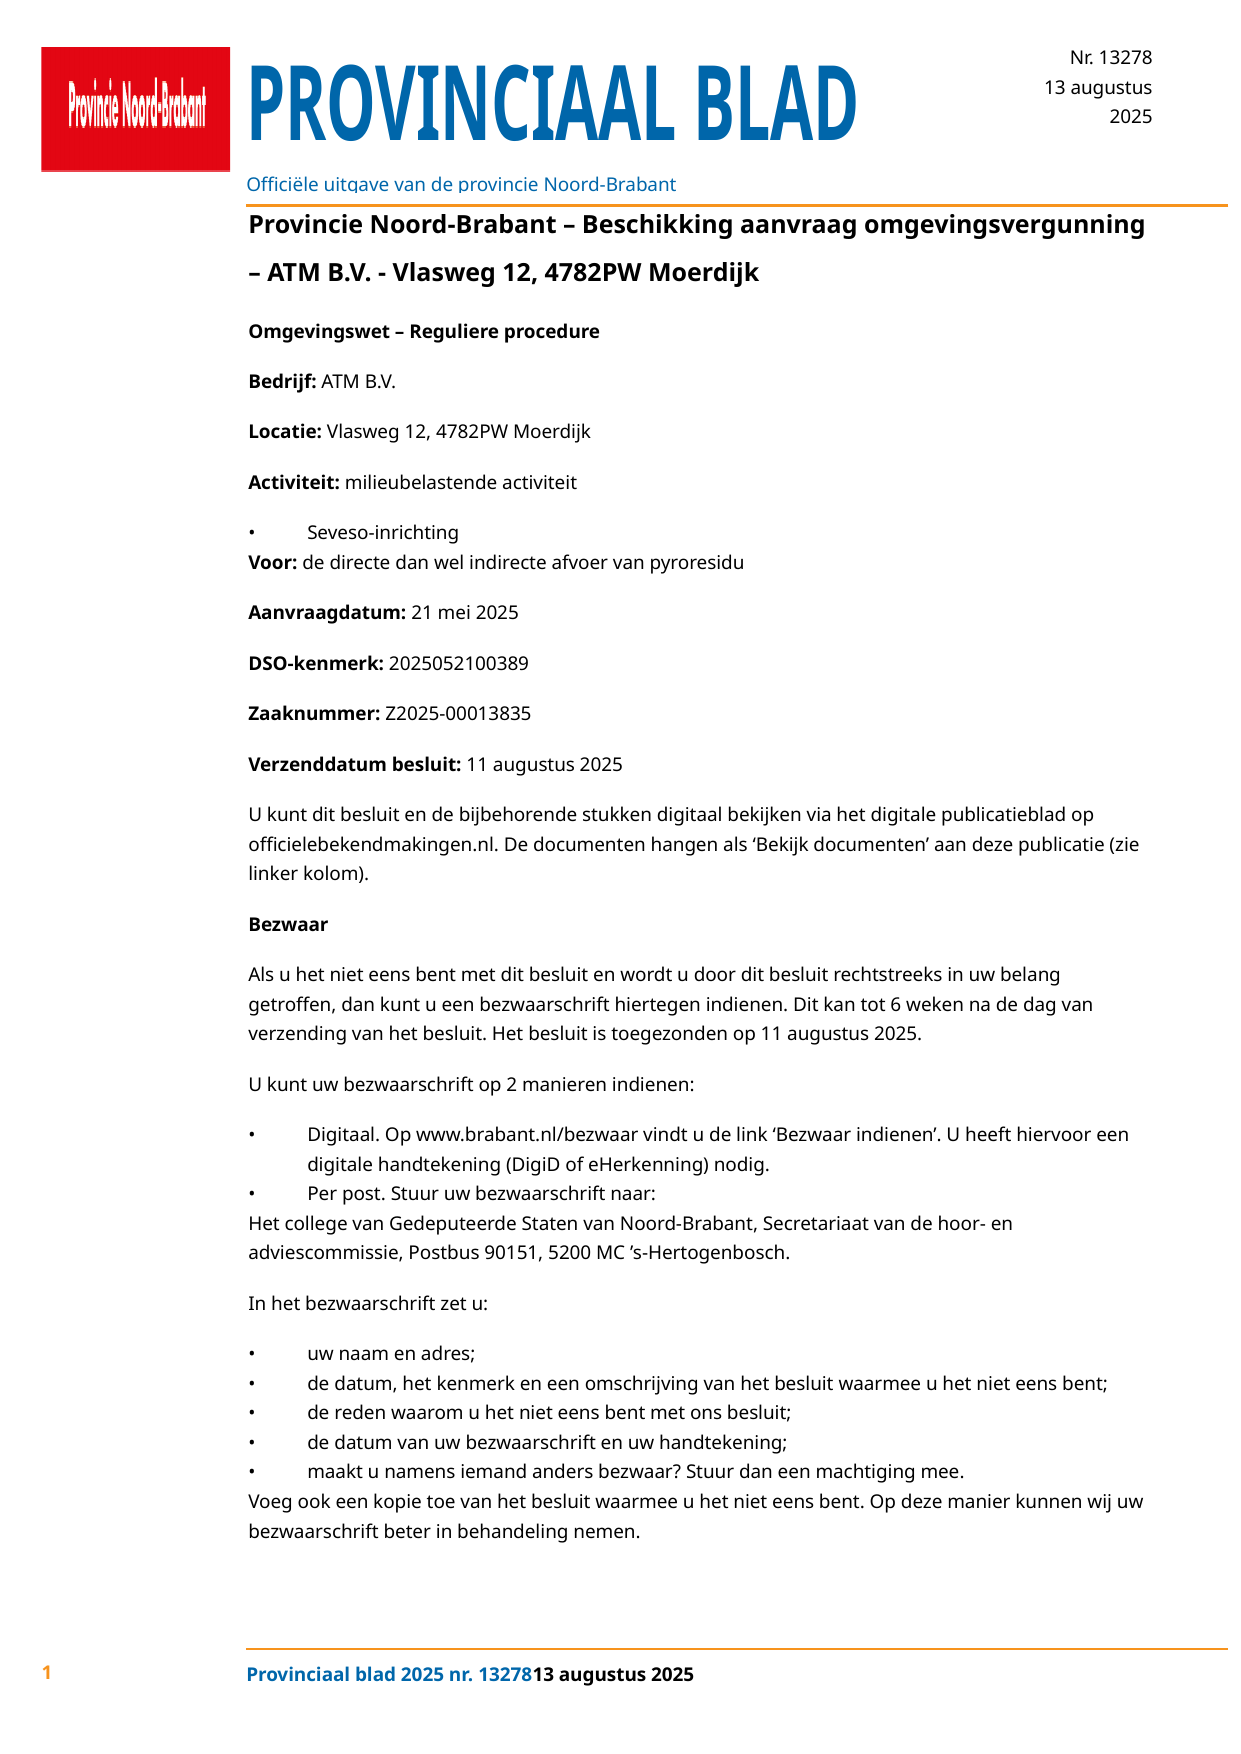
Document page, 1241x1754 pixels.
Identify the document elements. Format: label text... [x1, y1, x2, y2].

text Activiteit: milieubelastende activiteit [248, 469, 1152, 495]
text Bedrijf: ATM B.V. [248, 368, 1152, 394]
text Voor: de directe dan wel indirecte afvoer van pyroresidu [248, 549, 1152, 575]
text Bezwaar [248, 911, 1152, 937]
text Provincie Noord-Brabant – Beschikking aanvraag omgevingsvergunning – ATM B.V. - Vlasweg 12, 4782PW Moerdijk [248, 207, 1152, 288]
text Omgevingswet – Reguliere procedure [248, 318, 1152, 344]
text Aanvraagdatum: 21 mei 2025 [248, 599, 1152, 625]
text U kunt dit besluit en de bijbehorende stukken digitaal bekijken via het digitale publicatieblad op officielebekendmakingen.nl. De documenten hangen als ‘Bekijk documenten’ aan deze publicatie (zie linker kolom). [248, 801, 1152, 886]
text Verzenddatum besluit: 11 augustus 2025 [248, 751, 1152, 777]
picture [41, 47, 231, 172]
text Als u het niet eens bent met dit besluit en wordt u door dit besluit rechtstreeks in uw belang getroffen, dan kunt u een bezwaarschrift hiertegen indienen. Dit kan tot 6 weken na de dag van verzending van het besluit. Het besluit is toegezonden op 11 augustus 2025. [248, 961, 1152, 1046]
list de datum van uw bezwaarschrift en uw handtekening; [248, 1429, 1152, 1455]
list Per post. Stuur uw bezwaarschrift naar: [248, 1180, 1152, 1206]
text Voeg ook een kopie toe van het besluit waarmee u het niet eens bent. Op deze manier kunnen wij uw bezwaarschrift beter in behandeling nemen. [248, 1488, 1152, 1544]
text DSO-kenmerk: 2025052100389 [248, 650, 1152, 676]
list de reden waarom u het niet eens bent met ons besluit; [248, 1399, 1152, 1425]
list de datum, het kenmerk en een omschrijving van het besluit waarmee u het niet eens bent; [248, 1370, 1152, 1396]
text Zaaknummer: Z2025-00013835 [248, 700, 1152, 726]
text U kunt uw bezwaarschrift op 2 manieren indienen: [248, 1071, 1152, 1097]
list maakt u namens iemand anders bezwaar? Stuur dan een machtiging mee. [248, 1459, 1152, 1484]
list uw naam en adres; [248, 1340, 1152, 1366]
list Seveso-inrichting [248, 519, 1152, 545]
text Locatie: Vlasweg 12, 4782PW Moerdijk [248, 419, 1152, 444]
text In het bezwaarschrift zet u: [248, 1290, 1152, 1316]
text Het college van Gedeputeerde Staten van Noord-Brabant, Secretariaat van de hoor- en adviescommissie, Postbus 90151, 5200 MC ’s‑Hertogenbosch. [248, 1210, 1152, 1265]
list Digitaal. Op www.brabant.nl/bezwaar vindt u de link ‘Bezwaar indienen’. U heeft hiervoor een digitale handtekening (DigiD of eHerkenning) nodig. [248, 1121, 1152, 1177]
